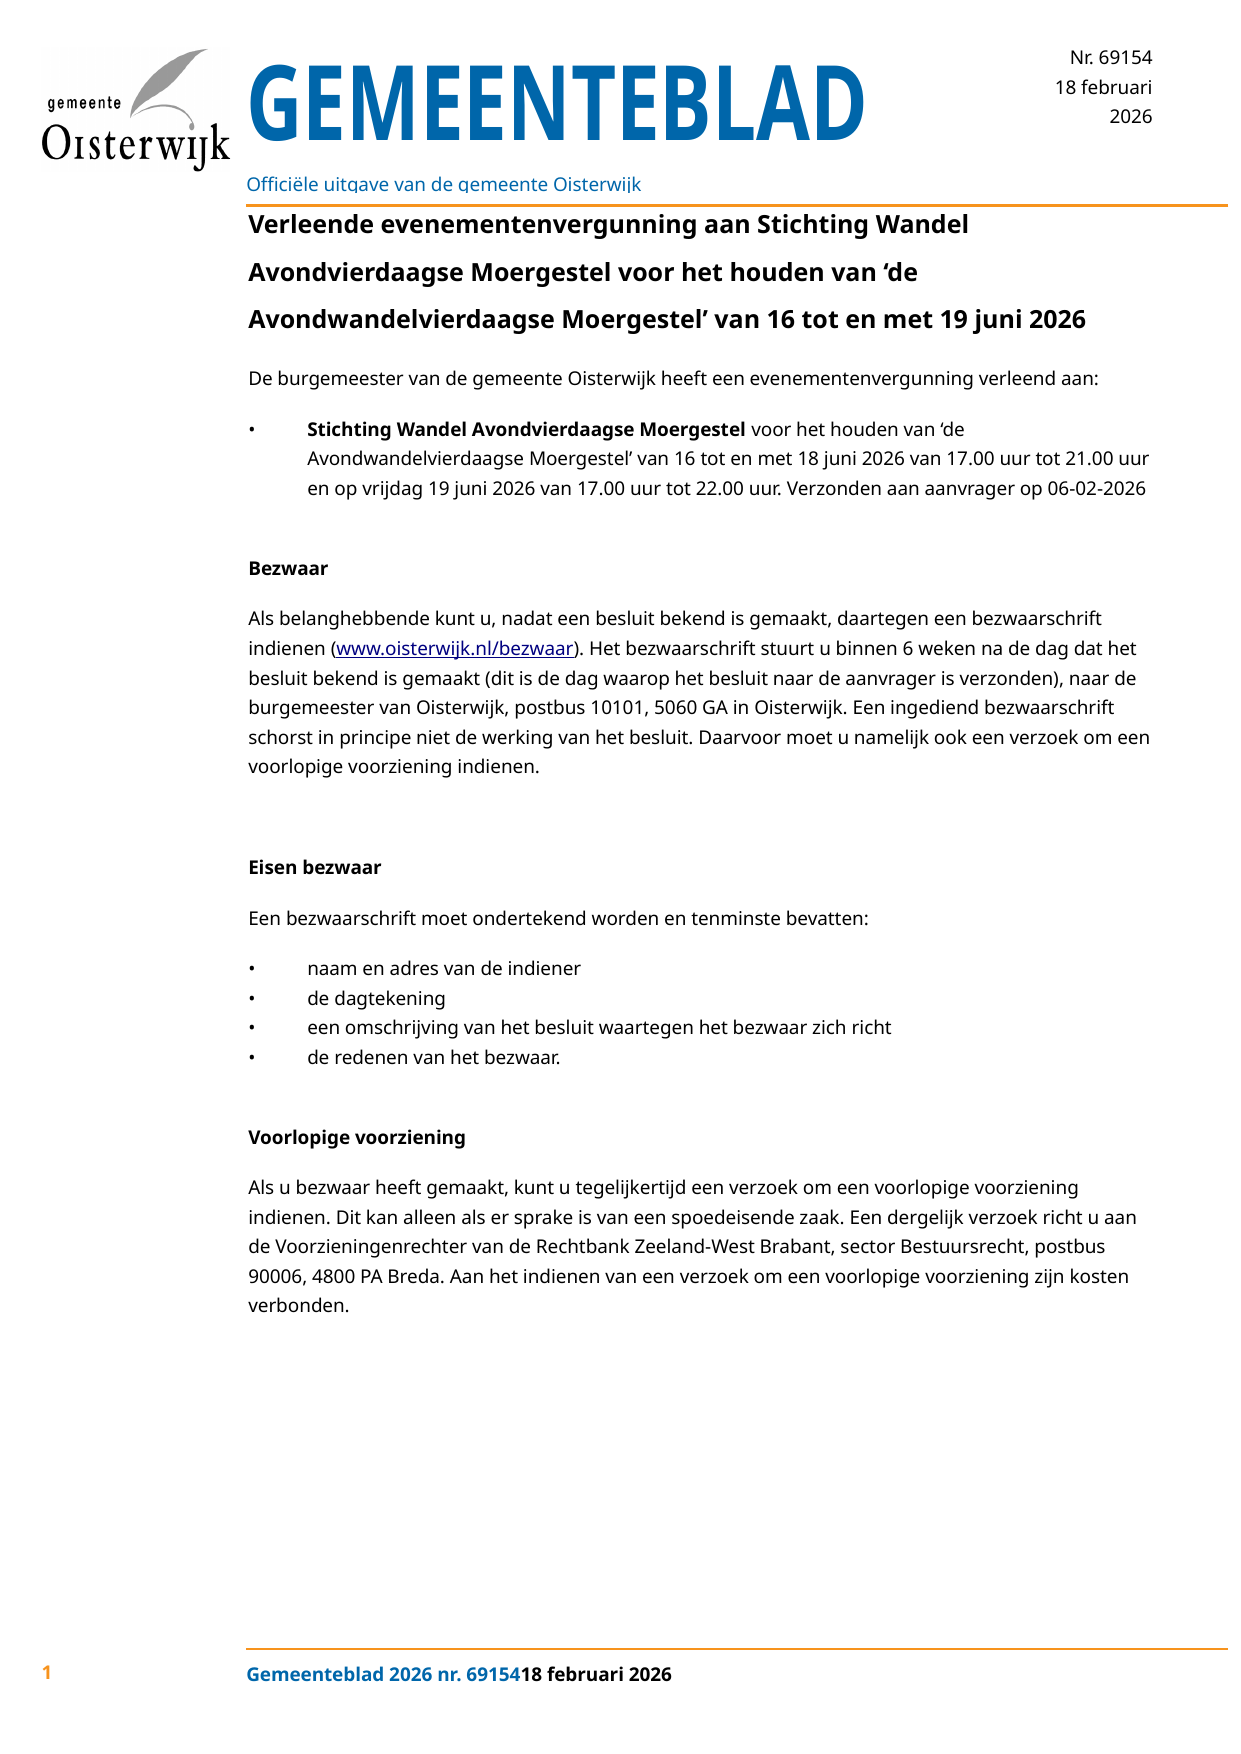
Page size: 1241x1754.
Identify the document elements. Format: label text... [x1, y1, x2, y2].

list naam en adres van de indiener [248, 955, 1152, 981]
text Als u bezwaar heeft gemaakt, kunt u tegelijkertijd een verzoek om een voorlopige voorziening indienen. Dit kan alleen als er sprake is van een spoedeisende zaak. Een dergelijk verzoek richt u aan de Voorzieningenrechter van de Rechtbank Zeeland-West Brabant, sector Bestuursrecht, postbus 90006, 4800 PA Breda. Aan het indienen van een verzoek om een voorlopige voorziening zijn kosten verbonden. [248, 1174, 1152, 1318]
text Voorlopige voorziening [248, 1124, 1152, 1149]
text Verleende evenementenvergunning aan Stichting Wandel Avondvierdaagse Moergestel voor het houden van ‘de Avondwandelvierdaagse Moergestel’ van 16 tot en met 19 juni 2026 [248, 207, 1152, 336]
list de dagtekening [248, 985, 1152, 1010]
text Bezwaar [248, 555, 1152, 581]
text De burgemeester van de gemeente Oisterwijk heeft een evenementenvergunning verleend aan: [248, 366, 1152, 391]
list een omschrijving van het besluit waartegen het bezwaar zich richt [248, 1014, 1152, 1040]
list de redenen van het bezwaar. [248, 1044, 1152, 1069]
text Als belanghebbende kunt u, nadat een besluit bekend is gemaakt, daartegen een bezwaarschrift indienen (www.oisterwijk.nl/bezwaar). Het bezwaarschrift stuurt u binnen 6 weken na de dag dat het besluit bekend is gemaakt (dit is de dag waarop het besluit naar de aanvrager is verzonden), naar de burgemeester van Oisterwijk, postbus 10101, 5060 GA in Oisterwijk. Een ingediend bezwaarschrift schorst in principe niet de werking van het besluit. Daarvoor moet u namelijk ook een verzoek om een voorlopige voorziening indienen. [248, 606, 1152, 779]
text Eisen bezwaar [248, 854, 1152, 880]
list Stichting Wandel Avondvierdaagse Moergestel voor het houden van ‘de Avondwandelvierdaagse Moergestel’ van 16 tot en met 18 juni 2026 van 17.00 uur tot 21.00 uur en op vrijdag 19 juni 2026 van 17.00 uur tot 22.00 uur. Verzonden aan aanvrager op 06-02-2026 [248, 416, 1152, 501]
picture [41, 47, 231, 172]
text Een bezwaarschrift moet ondertekend worden en tenminste bevatten: [248, 905, 1152, 930]
